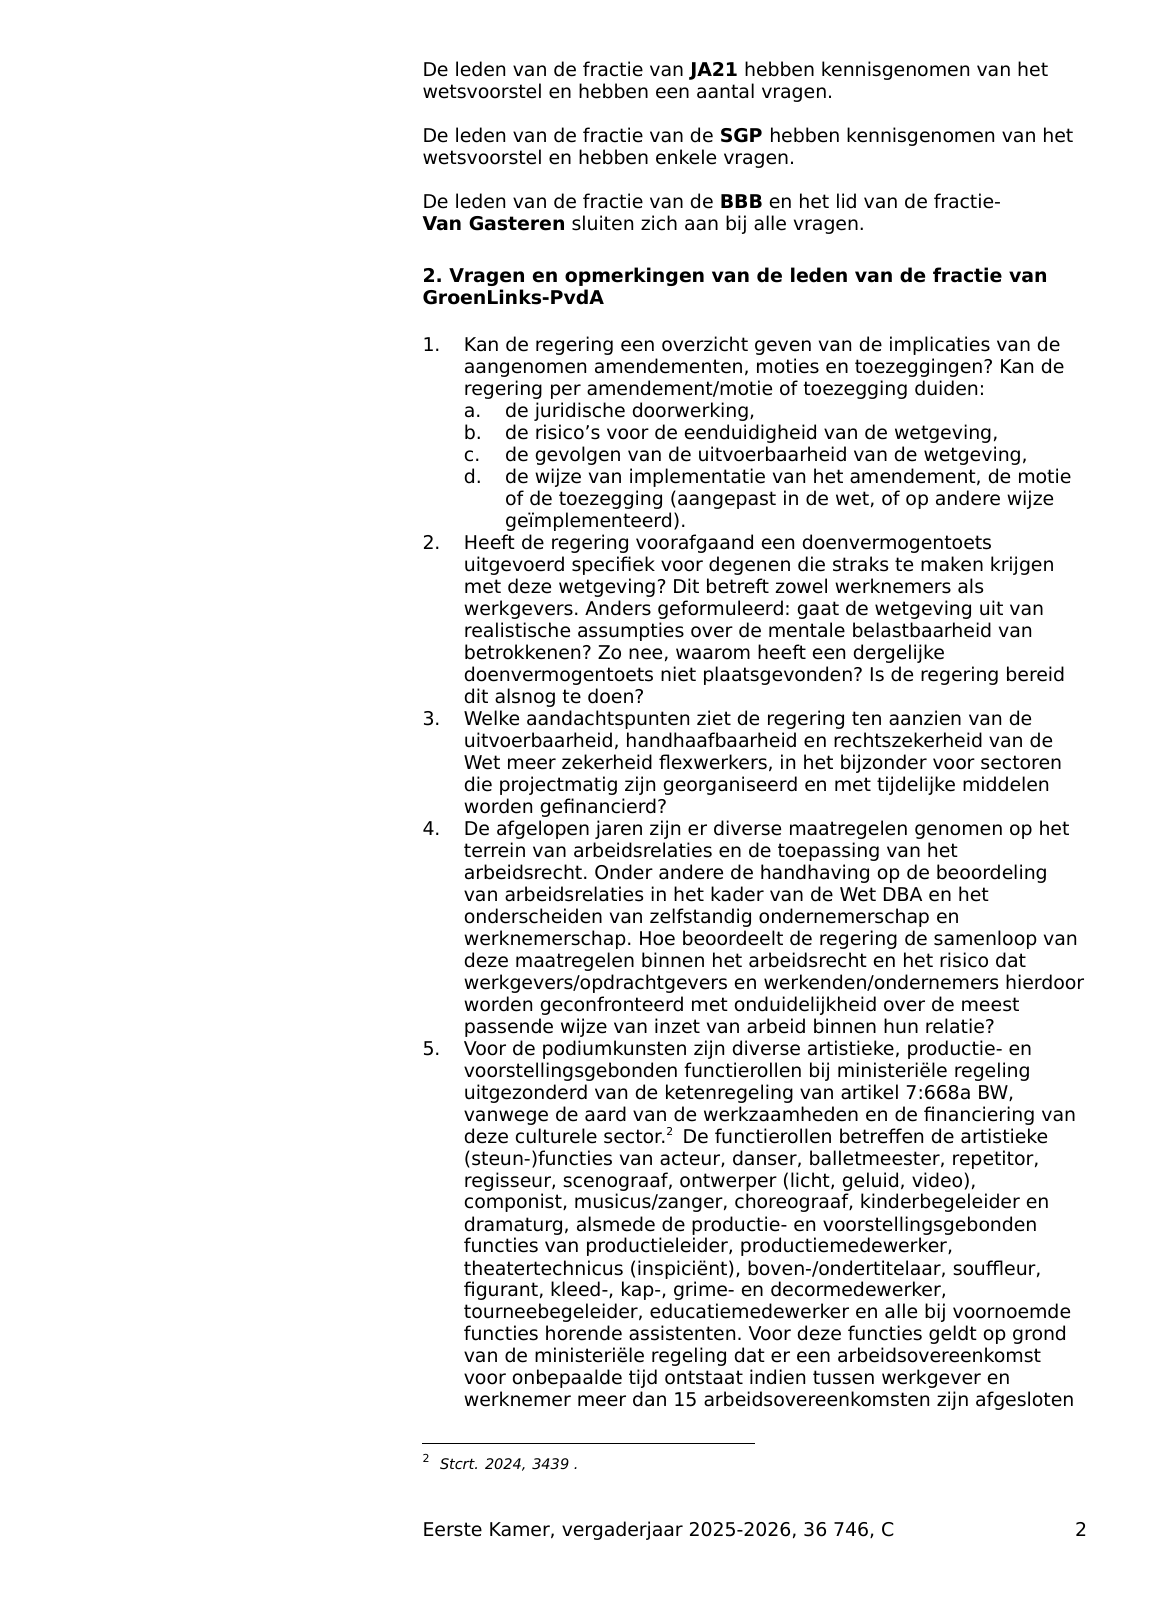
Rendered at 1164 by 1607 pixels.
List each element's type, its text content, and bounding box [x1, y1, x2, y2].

text b. de risico’s voor de eenduidigheid van de wetgeving, [464, 422, 1087, 444]
text 3. Welke aandachtspunten ziet de regering ten aanzien van de uitvoerbaarheid, handhaafbaarheid en rechtszekerheid van de Wet meer zekerheid flexwerkers, in het bijzonder voor sectoren die projectmatig zijn georganiseerd en met tijdelijke middelen worden gefinancierd? [422, 708, 1087, 818]
text De leden van de fractie van de SGP hebben kennisgenomen van het wetsvoorstel en hebben enkele vragen. [422, 125, 1087, 169]
text Stcrt. 2024, 3439 . [422, 1452, 1087, 1474]
text 2. Heeft de regering voorafgaand een doenvermogentoets uitgevoerd specifiek voor degenen die straks te maken krijgen met deze wetgeving? Dit betreft zowel werknemers als werkgevers. Anders geformuleerd: gaat de wetgeving uit van realistische assumpties over de mentale belastbaarheid van betrokkenen? Zo nee, waarom heeft een dergelijke doenvermogentoets niet plaatsgevonden? Is de regering bereid dit alsnog te doen? [422, 532, 1087, 708]
text c. de gevolgen van de uitvoerbaarheid van de wetgeving, [464, 444, 1087, 466]
text 1. Kan de regering een overzicht geven van de implicaties van de aangenomen amendementen, moties en toezeggingen? Kan de regering per amendement/motie of toezegging duiden: [422, 334, 1087, 400]
text 4. De afgelopen jaren zijn er diverse maatregelen genomen op het terrein van arbeidsrelaties en de toepassing van het arbeidsrecht. Onder andere de handhaving op de beoordeling van arbeidsrelaties in het kader van de Wet DBA en het onderscheiden van zelfstandig ondernemerschap en werknemerschap. Hoe beoordeelt de regering de samenloop van deze maatregelen binnen het arbeidsrecht en het risico dat werkgevers/opdrachtgevers en werkenden/ondernemers hierdoor worden geconfronteerd met onduidelijkheid over de meest passende wijze van inzet van arbeid binnen hun relatie? [422, 818, 1087, 1038]
text d. de wijze van implementatie van het amendement, de motie of de toezegging (aangepast in de wet, of op andere wijze geïmplementeerd). [464, 466, 1087, 532]
subtitle 2. Vragen en opmerkingen van de leden van de fractie van GroenLinks-PvdA [422, 265, 1087, 309]
text De leden van de fractie van de BBB en het lid van de fractie-Van Gasteren sluiten zich aan bij alle vragen. [422, 191, 1087, 235]
text 5. Voor de podiumkunsten zijn diverse artistieke, productie- en voorstellingsgebonden functierollen bij ministeriële regeling uitgezonderd van de ketenregeling van artikel 7:668a BW, vanwege de aard van de werkzaamheden en de financiering van deze culturele sector. De functierollen betreffen de artistieke (steun-)functies van acteur, danser, balletmeester, repetitor, regisseur, scenograaf, ontwerper (licht, geluid, video), componist, musicus/zanger, choreograaf, kinderbegeleider en dramaturg, alsmede de productie- en voorstellingsgebonden functies van productieleider, productiemedewerker, theatertechnicus (inspiciënt), boven-/ondertitelaar, souffleur, figurant, kleed-, kap-, grime- en decormedewerker, tourneebegeleider, educatiemedewerker en alle bij voornoemde functies horende assistenten. Voor deze functies geldt op grond van de ministeriële regeling dat er een arbeidsovereenkomst voor onbepaalde tijd ontstaat indien tussen werkgever en werknemer meer dan 15 arbeidsovereenkomsten zijn afgesloten [422, 1038, 1087, 1411]
text a. de juridische doorwerking, [464, 400, 1087, 422]
text De leden van de fractie van JA21 hebben kennisgenomen van het wetsvoorstel en hebben een aantal vragen. [422, 59, 1087, 103]
